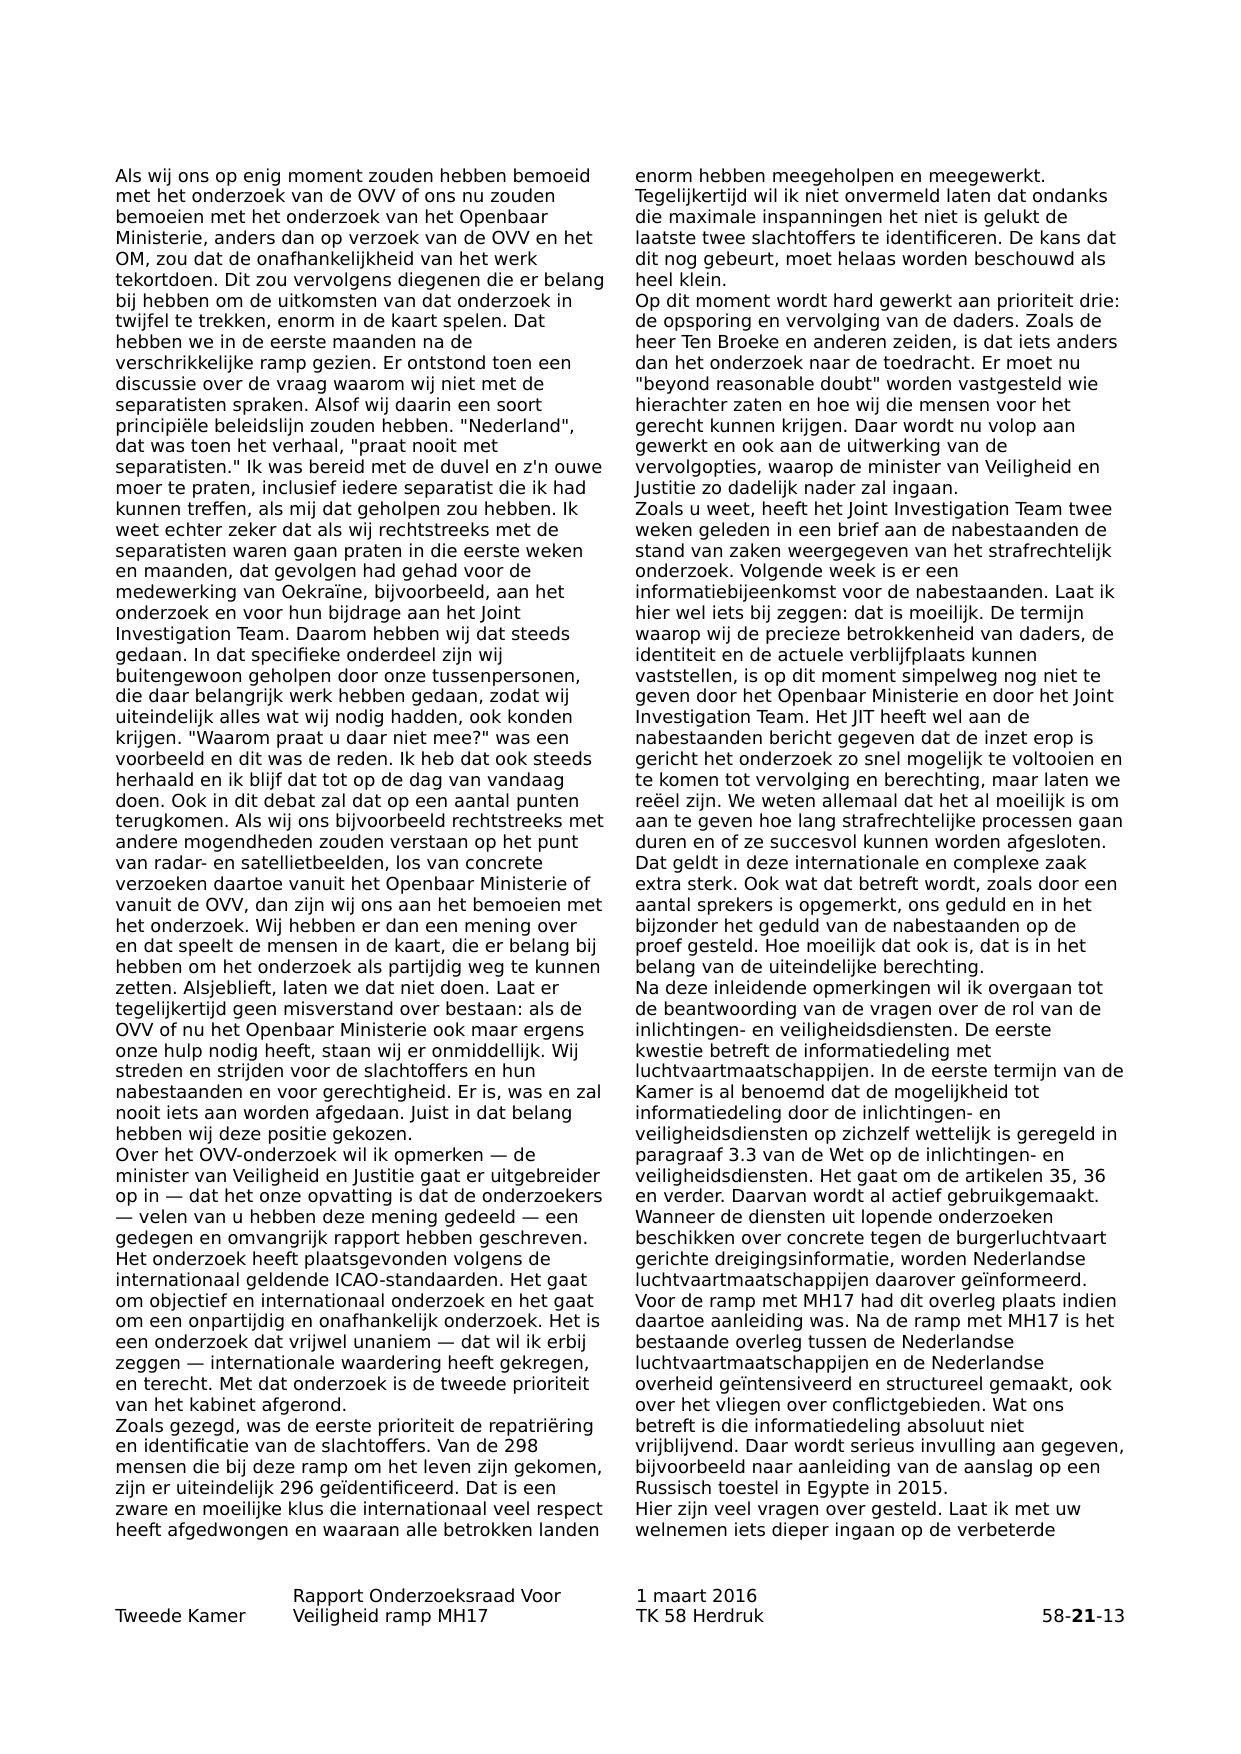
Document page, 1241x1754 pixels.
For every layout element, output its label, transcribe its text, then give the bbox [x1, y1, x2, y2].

text Hier zijn veel vragen over gesteld. Laat ik met uw welnemen iets dieper ingaan op de verbeterde [635, 1499, 1125, 1540]
text enorm hebben meegeholpen en meegewerkt. Tegelijkertijd wil ik niet onvermeld laten dat ondanks die maximale inspanningen het niet is gelukt de laatste twee slachtoffers te identificeren. De kans dat dit nog gebeurt, moet helaas worden beschouwd als heel klein. [635, 165, 1125, 290]
text Op dit moment wordt hard gewerkt aan prioriteit drie: de opsporing en vervolging van de daders. Zoals de heer Ten Broeke en anderen zeiden, is dat iets anders dan het onderzoek naar de toedracht. Er moet nu "beyond reasonable doubt" worden vastgesteld wie hierachter zaten en hoe wij die mensen voor het gerecht kunnen krijgen. Daar wordt nu volop aan gewerkt en ook aan de uitwerking van de vervolgopties, waarop de minister van Veiligheid en Justitie zo dadelijk nader zal ingaan. [635, 290, 1125, 499]
text Zoals u weet, heeft het Joint Investigation Team twee weken geleden in een brief aan de nabestaanden de stand van zaken weergegeven van het strafrechtelijk onderzoek. Volgende week is er een informatiebijeenkomst voor de nabestaanden. Laat ik hier wel iets bij zeggen: dat is moeilijk. De termijn waarop wij de precieze betrokkenheid van daders, de identiteit en de actuele verblijfplaats kunnen vaststellen, is op dit moment simpelweg nog niet te geven door het Openbaar Ministerie en door het Joint Investigation Team. Het JIT heeft wel aan de nabestaanden bericht gegeven dat de inzet erop is gericht het onderzoek zo snel mogelijk te voltooien en te komen tot vervolging en berechting, maar laten we reëel zijn. We weten allemaal dat het al moeilijk is om aan te geven hoe lang strafrechtelijke processen gaan duren en of ze succesvol kunnen worden afgesloten. Dat geldt in deze internationale en complexe zaak extra sterk. Ook wat dat betreft wordt, zoals door een aantal sprekers is opgemerkt, ons geduld en in het bijzonder het geduld van de nabestaanden op de proef gesteld. Hoe moeilijk dat ook is, dat is in het belang van de uiteindelijke berechting. [635, 499, 1125, 978]
text Over het OVV-onderzoek wil ik opmerken — de minister van Veiligheid en Justitie gaat er uitgebreider op in — dat het onze opvatting is dat de onderzoekers — velen van u hebben deze mening gedeeld — een gedegen en omvangrijk rapport hebben geschreven. Het onderzoek heeft plaatsgevonden volgens de internationaal geldende ICAO-standaarden. Het gaat om objectief en internationaal onderzoek en het gaat om een onpartijdig en onafhankelijk onderzoek. Het is een onderzoek dat vrijwel unaniem — dat wil ik erbij zeggen — internationale waardering heeft gekregen, en terecht. Met dat onderzoek is de tweede prioriteit van het kabinet afgerond. [115, 1144, 605, 1415]
text Na deze inleidende opmerkingen wil ik overgaan tot de beantwoording van de vragen over de rol van de inlichtingen- en veiligheidsdiensten. De eerste kwestie betreft de informatiedeling met luchtvaartmaatschappijen. In de eerste termijn van de Kamer is al benoemd dat de mogelijkheid tot informatiedeling door de inlichtingen- en veiligheidsdiensten op zichzelf wettelijk is geregeld in paragraaf 3.3 van de Wet op de inlichtingen- en veiligheidsdiensten. Het gaat om de artikelen 35, 36 en verder. Daarvan wordt al actief gebruikgemaakt. Wanneer de diensten uit lopende onderzoeken beschikken over concrete tegen de burgerluchtvaart gerichte dreigingsinformatie, worden Nederlandse luchtvaartmaatschappijen daarover geïnformeerd. Voor de ramp met MH17 had dit overleg plaats indien daartoe aanleiding was. Na de ramp met MH17 is het bestaande overleg tussen de Nederlandse luchtvaartmaatschappijen en de Nederlandse overheid geïntensiveerd en structureel gemaakt, ook over het vliegen over conflictgebieden. Wat ons betreft is die informatiedeling absoluut niet vrijblijvend. Daar wordt serieus invulling aan gegeven, bijvoorbeeld naar aanleiding van de aanslag op een Russisch toestel in Egypte in 2015. [635, 978, 1125, 1499]
text Zoals gezegd, was de eerste prioriteit de repatriëring en identificatie van de slachtoffers. Van de 298 mensen die bij deze ramp om het leven zijn gekomen, zijn er uiteindelijk 296 geïdentificeerd. Dat is een zware en moeilijke klus die internationaal veel respect heeft afgedwongen en waaraan alle betrokken landen [115, 1415, 605, 1540]
text Als wij ons op enig moment zouden hebben bemoeid met het onderzoek van de OVV of ons nu zouden bemoeien met het onderzoek van het Openbaar Ministerie, anders dan op verzoek van de OVV en het OM, zou dat de onafhankelijkheid van het werk tekortdoen. Dit zou vervolgens diegenen die er belang bij hebben om de uitkomsten van dat onderzoek in twijfel te trekken, enorm in de kaart spelen. Dat hebben we in de eerste maanden na de verschrikkelijke ramp gezien. Er ontstond toen een discussie over de vraag waarom wij niet met de separatisten spraken. Alsof wij daarin een soort principiële beleidslijn zouden hebben. "Nederland", dat was toen het verhaal, "praat nooit met separatisten." Ik was bereid met de duvel en z'n ouwe moer te praten, inclusief iedere separatist die ik had kunnen treffen, als mij dat geholpen zou hebben. Ik weet echter zeker dat als wij rechtstreeks met de separatisten waren gaan praten in die eerste weken en maanden, dat gevolgen had gehad voor de medewerking van Oekraïne, bijvoorbeeld, aan het onderzoek en voor hun bijdrage aan het Joint Investigation Team. Daarom hebben wij dat steeds gedaan. In dat specifieke onderdeel zijn wij buitengewoon geholpen door onze tussenpersonen, die daar belangrijk werk hebben gedaan, zodat wij uiteindelijk alles wat wij nodig hadden, ook konden krijgen. "Waarom praat u daar niet mee?" was een voorbeeld en dit was de reden. Ik heb dat ook steeds herhaald en ik blijf dat tot op de dag van vandaag doen. Ook in dit debat zal dat op een aantal punten terugkomen. Als wij ons bijvoorbeeld rechtstreeks met andere mogendheden zouden verstaan op het punt van radar- en satellietbeelden, los van concrete verzoeken daartoe vanuit het Openbaar Ministerie of vanuit de OVV, dan zijn wij ons aan het bemoeien met het onderzoek. Wij hebben er dan een mening over en dat speelt de mensen in de kaart, die er belang bij hebben om het onderzoek als partijdig weg te kunnen zetten. Alsjeblieft, laten we dat niet doen. Laat er tegelijkertijd geen misverstand over bestaan: als de OVV of nu het Openbaar Ministerie ook maar ergens onze hulp nodig heeft, staan wij er onmiddellijk. Wij streden en strijden voor de slachtoffers en hun nabestaanden en voor gerechtigheid. Er is, was en zal nooit iets aan worden afgedaan. Juist in dat belang hebben wij deze positie gekozen. [115, 165, 605, 1144]
